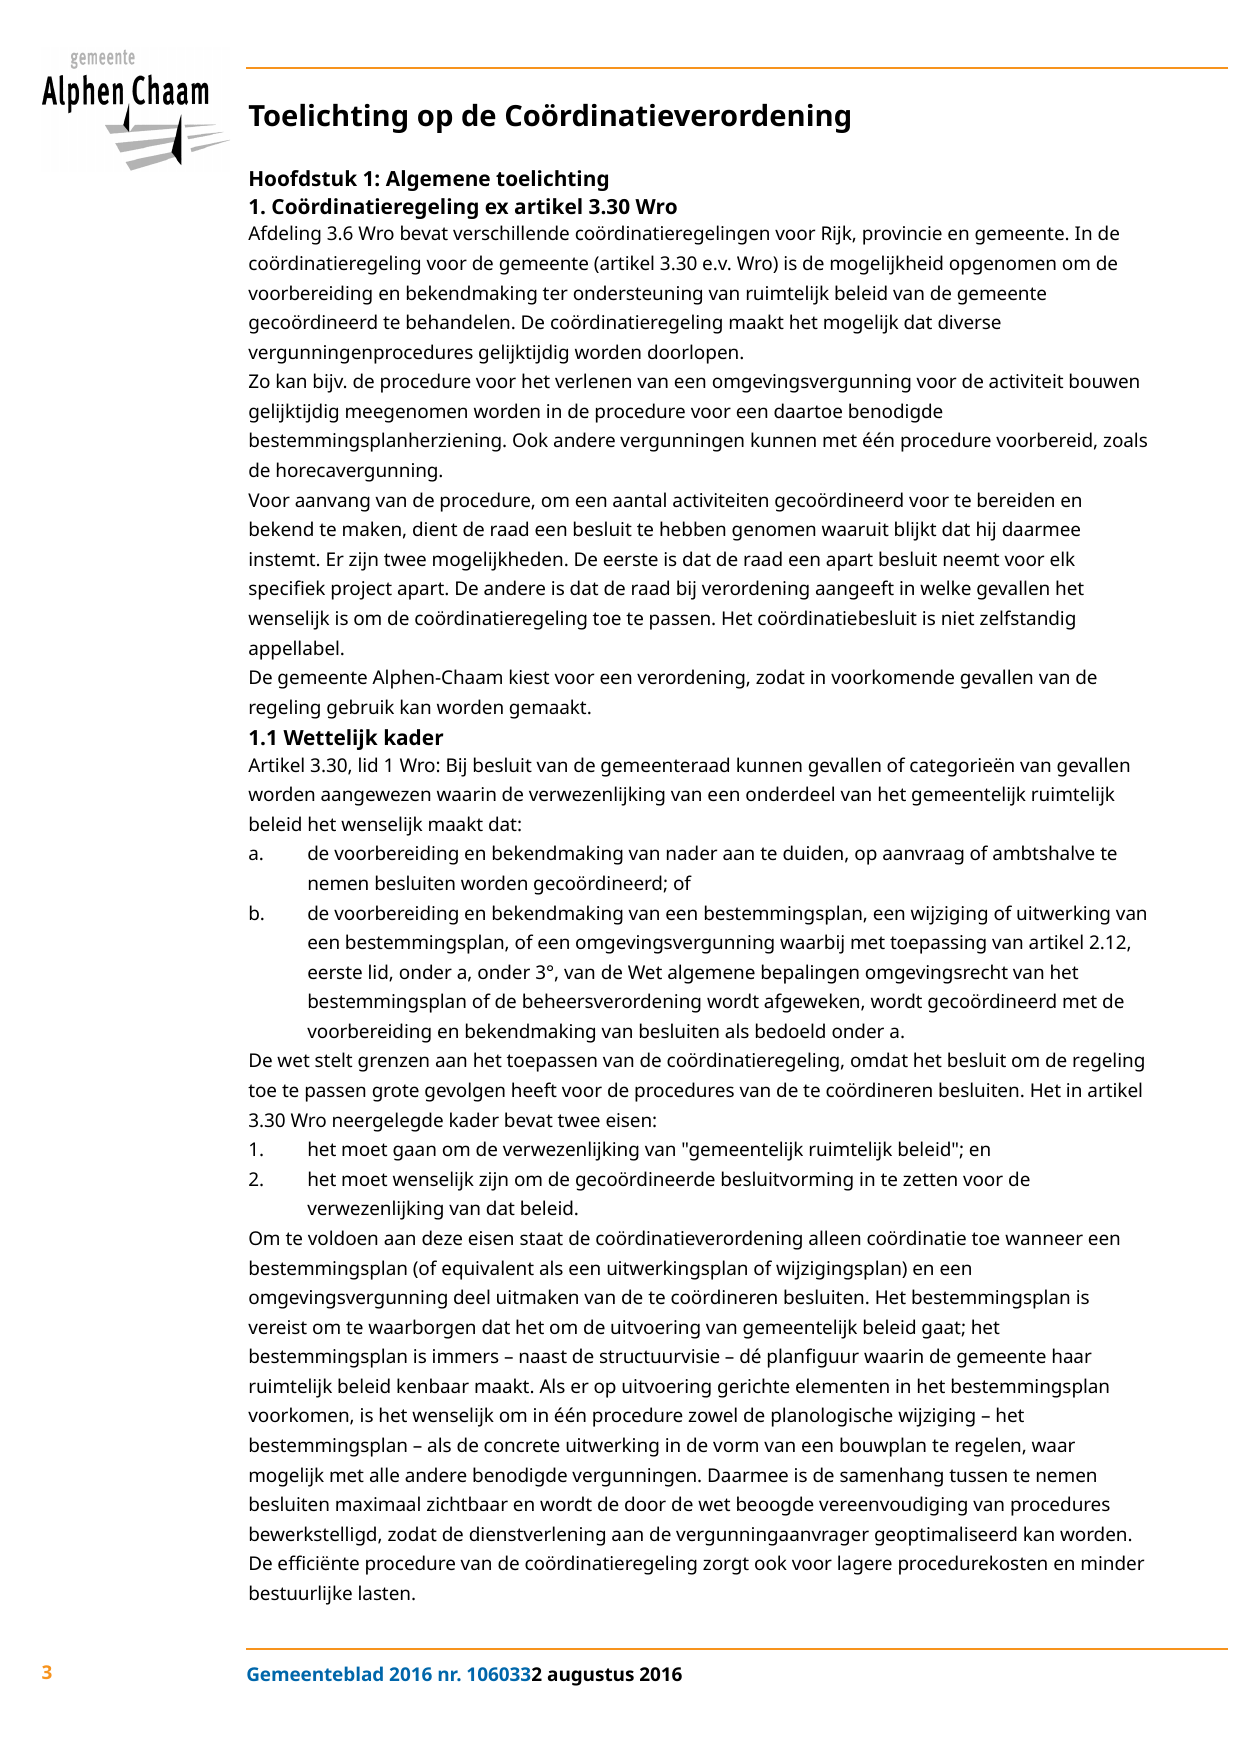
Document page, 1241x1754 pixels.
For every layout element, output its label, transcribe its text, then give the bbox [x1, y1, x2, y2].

text Zo kan bijv. de procedure voor het verlenen van een omgevingsvergunning voor de activiteit bouwen gelijktijdig meegenomen worden in de procedure voor een daartoe benodigde bestemmingsplanherziening. Ook andere vergunningen kunnen met één procedure voorbereid, zoals de horecavergunning. [248, 368, 1152, 483]
text 1. Coördinatieregeling ex artikel 3.30 Wro [248, 192, 1152, 221]
text Om te voldoen aan deze eisen staat de coördinatieverordening alleen coördinatie toe wanneer een bestemmingsplan (of equivalent als een uitwerkingsplan of wijzigingsplan) en een omgevingsvergunning deel uitmaken van de te coördineren besluiten. Het bestemmingsplan is vereist om te waarborgen dat het om de uitvoering van gemeentelijk beleid gaat; het bestemmingsplan is immers – naast de structuurvisie – dé planfiguur waarin de gemeente haar ruimtelijk beleid kenbaar maakt. Als er op uitvoering gerichte elementen in het bestemmingsplan voorkomen, is het wenselijk om in één procedure zowel de planologische wijziging – het bestemmingsplan – als de concrete uitwerking in de vorm van een bouwplan te regelen, waar mogelijk met alle andere benodigde vergunningen. Daarmee is de samenhang tussen te nemen besluiten maximaal zichtbaar en wordt de door de wet beoogde vereenvoudiging van procedures bewerkstelligd, zodat de dienstverlening aan de vergunningaanvrager geoptimaliseerd kan worden. De efficiënte procedure van de coördinatieregeling zorgt ook voor lagere procedurekosten en minder bestuurlijke lasten. [248, 1225, 1152, 1606]
text Artikel 3.30, lid 1 Wro: Bij besluit van de gemeenteraad kunnen gevallen of categorieën van gevallen worden aangewezen waarin de verwezenlijking van een onderdeel van het gemeentelijk ruimtelijk beleid het wenselijk maakt dat: [248, 752, 1152, 837]
text Afdeling 3.6 Wro bevat verschillende coördinatieregelingen voor Rijk, provincie en gemeente. In de coördinatieregeling voor de gemeente (artikel 3.30 e.v. Wro) is de mogelijkheid opgenomen om de voorbereiding en bekendmaking ter ondersteuning van ruimtelijk beleid van de gemeente gecoördineerd te behandelen. De coördinatieregeling maakt het mogelijk dat diverse vergunningenprocedures gelijktijdig worden doorlopen. [248, 221, 1152, 364]
picture [41, 47, 231, 172]
text 1.1 Wettelijk kader [248, 723, 1152, 752]
text De gemeente Alphen-Chaam kiest voor een verordening, zodat in voorkomende gevallen van de regeling gebruik kan worden gemaakt. [248, 664, 1152, 719]
list de voorbereiding en bekendmaking van een bestemmingsplan, een wijziging of uitwerking van een bestemmingsplan, of een omgevingsvergunning waarbij met toepassing van artikel 2.12, eerste lid, onder a, onder 3°, van de Wet algemene bepalingen omgevingsrecht van het bestemmingsplan of de beheersverordening wordt afgeweken, wordt gecoördineerd met de voorbereiding en bekendmaking van besluiten als bedoeld onder a. [248, 900, 1152, 1044]
list de voorbereiding en bekendmaking van nader aan te duiden, op aanvraag of ambtshalve te nemen besluiten worden gecoördineerd; of [248, 841, 1152, 896]
list het moet gaan om de verwezenlijking van "gemeentelijk ruimtelijk beleid"; en [248, 1136, 1152, 1162]
text Voor aanvang van de procedure, om een aantal activiteiten gecoördineerd voor te bereiden en bekend te maken, dient de raad een besluit te hebben genomen waaruit blijkt dat hij daarmee instemt. Er zijn twee mogelijkheden. De eerste is dat de raad een apart besluit neemt voor elk specifiek project apart. De andere is dat de raad bij verordening aangeeft in welke gevallen het wenselijk is om de coördinatieregeling toe te passen. Het coördinatiebesluit is niet zelfstandig appellabel. [248, 487, 1152, 660]
text De wet stelt grenzen aan het toepassen van de coördinatieregeling, omdat het besluit om de regeling toe te passen grote gevolgen heeft voor de procedures van de te coördineren besluiten. Het in artikel 3.30 Wro neergelegde kader bevat twee eisen: [248, 1048, 1152, 1133]
text Toelichting op de Coördinatieverordening [248, 95, 1152, 134]
list het moet wenselijk zijn om de gecoördineerde besluitvorming in te zetten voor de verwezenlijking van dat beleid. [248, 1166, 1152, 1221]
text Hoofdstuk 1: Algemene toelichting [248, 164, 1152, 192]
